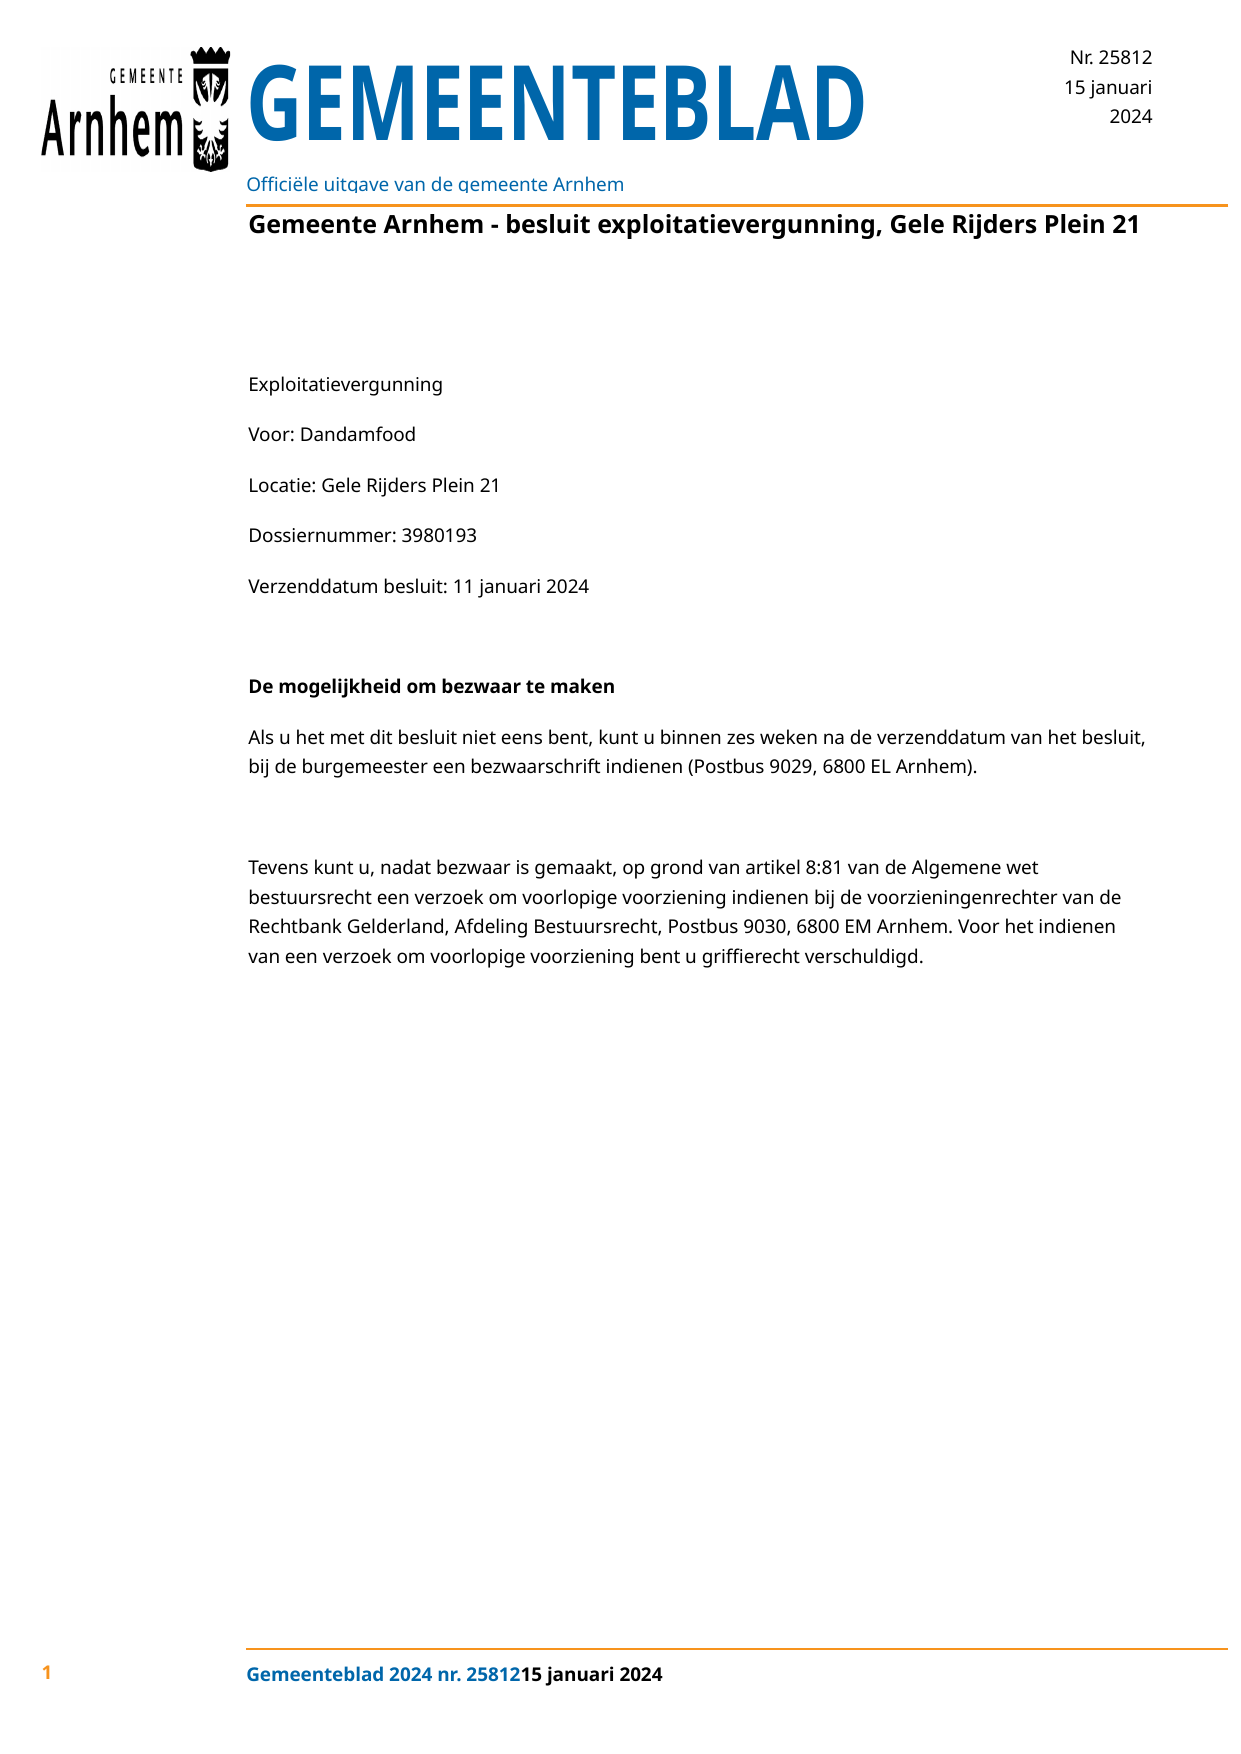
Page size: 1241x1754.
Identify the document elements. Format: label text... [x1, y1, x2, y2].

text Exploitatievergunning [248, 371, 1152, 397]
picture [41, 47, 231, 172]
text Gemeente Arnhem - besluit exploitatievergunning, Gele Rijders Plein 21 [248, 207, 1152, 241]
text Dossiernummer: 3980193 [248, 522, 1152, 548]
text Tevens kunt u, nadat bezwaar is gemaakt, op grond van artikel 8:81 van de Algemene wet bestuursrecht een verzoek om voorlopige voorziening indienen bij de voorzieningenrechter van de Rechtbank Gelderland, Afdeling Bestuursrecht, Postbus 9030, 6800 EM Arnhem. Voor het indienen van een verzoek om voorlopige voorziening bent u griffierecht verschuldigd. [248, 854, 1152, 969]
text Als u het met dit besluit niet eens bent, kunt u binnen zes weken na de verzenddatum van het besluit, bij de burgemeester een bezwaarschrift indienen (Postbus 9029, 6800 EL Arnhem). [248, 724, 1152, 779]
text Verzenddatum besluit: 11 januari 2024 [248, 573, 1152, 598]
text Locatie: Gele Rijders Plein 21 [248, 472, 1152, 498]
text Voor: Dandamfood [248, 422, 1152, 447]
text De mogelijkheid om bezwaar te maken [248, 674, 1152, 699]
